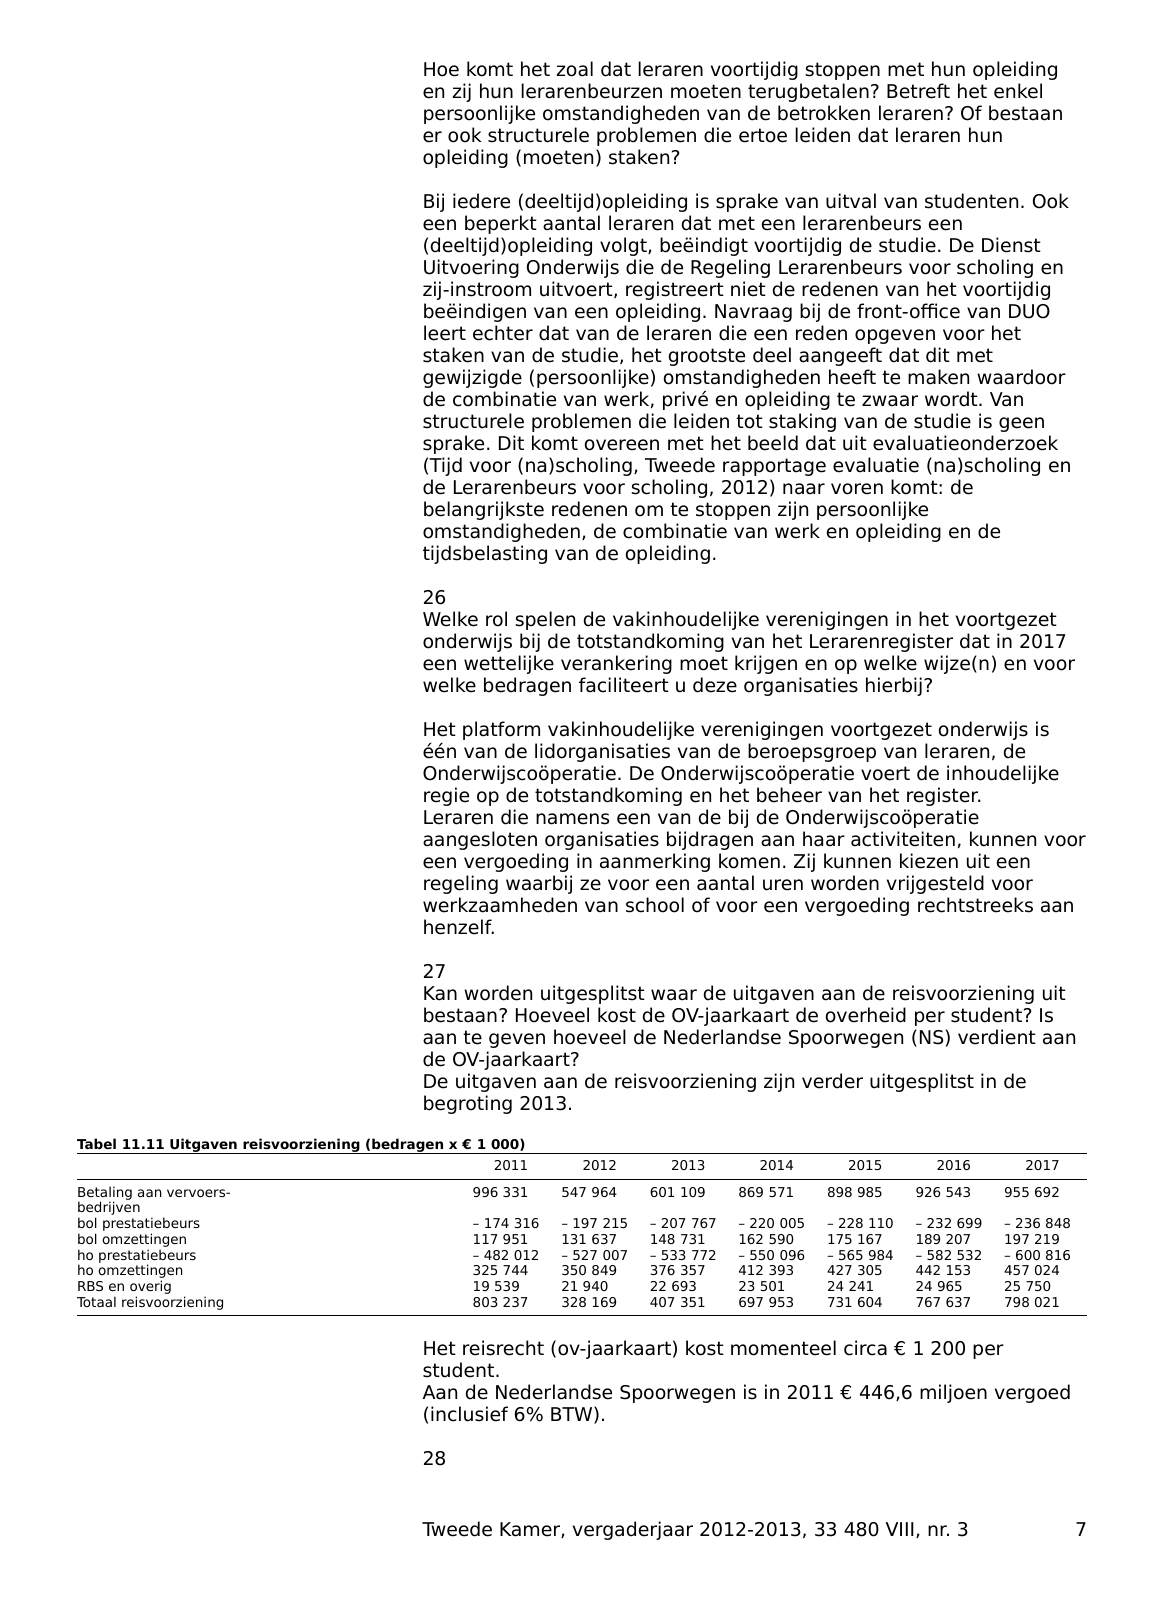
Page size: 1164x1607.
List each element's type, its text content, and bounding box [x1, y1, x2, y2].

table_cell 731 604 [821, 1295, 909, 1315]
table_header Tabel 11.11 Uitgaven reisvoorziening (bedragen x € 1 000) [77, 1137, 1087, 1152]
table_cell 955 692 [998, 1180, 1087, 1216]
table_cell 23 501 [732, 1279, 821, 1294]
table_cell 407 351 [644, 1295, 732, 1315]
table_cell 442 153 [909, 1263, 998, 1279]
table_cell 2015 [821, 1154, 909, 1179]
table_cell 601 109 [644, 1180, 732, 1216]
table_cell Totaal reisvoorziening [77, 1295, 466, 1315]
text Bij iedere (deeltijd)opleiding is sprake van uitval van studenten. Ook een beperkt aantal leraren dat met een lerarenbeurs een (deeltijd)opleiding volgt, beëindigt voortijdig de studie. De Dienst Uitvoering Onderwijs die de Regeling Lerarenbeurs voor scholing en zij-instroom uitvoert, registreert niet de redenen van het voortijdig beëindigen van een opleiding. Navraag bij de front-office van DUO leert echter dat van de leraren die een reden opgeven voor het staken van de studie, het grootste deel aangeeft dat dit met gewijzigde (persoonlijke) omstandigheden heeft te maken waardoor de combinatie van werk, privé en opleiding te zwaar wordt. Van structurele problemen die leiden tot staking van de studie is geen sprake. Dit komt overeen met het beeld dat uit evaluatieonderzoek (Tijd voor (na)scholing, Tweede rapportage evaluatie (na)scholing en de Lerarenbeurs voor scholing, 2012) naar voren komt: de belangrijkste redenen om te stoppen zijn persoonlijke omstandigheden, de combinatie van werk en opleiding en de tijdsbelasting van de opleiding. [422, 191, 1087, 565]
table_cell 996 331 [466, 1180, 555, 1216]
table_cell 869 571 [732, 1180, 821, 1216]
table_cell Betaling aan vervoers- bedrijven [77, 1180, 466, 1216]
table_cell 798 021 [998, 1295, 1087, 1315]
table_cell – 232 699 [909, 1216, 998, 1232]
table_cell 2012 [555, 1154, 644, 1179]
text Het platform vakinhoudelijke verenigingen voortgezet onderwijs is één van de lidorganisaties van de beroepsgroep van leraren, de Onderwijscoöperatie. De Onderwijscoöperatie voert de inhoudelijke regie op de totstandkoming en het beheer van het register. [422, 719, 1087, 807]
table_cell 803 237 [466, 1295, 555, 1315]
table_cell 162 590 [732, 1232, 821, 1247]
table_cell 328 169 [555, 1295, 644, 1315]
text De uitgaven aan de reisvoorziening zijn verder uitgesplitst in de begroting 2013. [422, 1071, 1087, 1115]
table_cell ho omzettingen [77, 1263, 466, 1279]
table_cell 325 744 [466, 1263, 555, 1279]
text Leraren die namens een van de bij de Onderwijscoöperatie aangesloten organisaties bijdragen aan haar activiteiten, kunnen voor een vergoeding in aanmerking komen. Zij kunnen kiezen uit een regeling waarbij ze voor een aantal uren worden vrijgesteld voor werkzaamheden van school of voor een vergoeding rechtstreeks aan henzelf. [422, 807, 1087, 939]
text Hoe komt het zoal dat leraren voortijdig stoppen met hun opleiding en zij hun lerarenbeurzen moeten terugbetalen? Betreft het enkel persoonlijke omstandigheden van de betrokken leraren? Of bestaan er ook structurele problemen die ertoe leiden dat leraren hun opleiding (moeten) staken? [422, 59, 1087, 169]
text 27 [422, 961, 1087, 983]
table_cell 131 637 [555, 1232, 644, 1247]
table_cell [77, 1154, 466, 1179]
table_cell 2014 [732, 1154, 821, 1179]
table_cell 350 849 [555, 1263, 644, 1279]
table_cell 2011 [466, 1154, 555, 1179]
table_cell 457 024 [998, 1263, 1087, 1279]
table_cell 926 543 [909, 1180, 998, 1216]
table_cell – 197 215 [555, 1216, 644, 1232]
table_cell 22 693 [644, 1279, 732, 1294]
table_cell bol prestatiebeurs [77, 1216, 466, 1232]
table_cell – 582 532 [909, 1247, 998, 1263]
table_cell – 482 012 [466, 1247, 555, 1263]
table_cell 767 637 [909, 1295, 998, 1315]
table_cell 427 305 [821, 1263, 909, 1279]
text 26 [422, 587, 1087, 609]
table_cell 189 207 [909, 1232, 998, 1247]
table_cell 2013 [644, 1154, 732, 1179]
table_cell – 600 816 [998, 1247, 1087, 1263]
table_cell – 565 984 [821, 1247, 909, 1263]
table_cell – 533 772 [644, 1247, 732, 1263]
table_cell – 207 767 [644, 1216, 732, 1232]
table_cell 21 940 [555, 1279, 644, 1294]
table_cell – 174 316 [466, 1216, 555, 1232]
table_cell – 220 005 [732, 1216, 821, 1232]
table_cell RBS en overig [77, 1279, 466, 1294]
text 28 [422, 1448, 1087, 1470]
table_cell 24 965 [909, 1279, 998, 1294]
table_cell 376 357 [644, 1263, 732, 1279]
table_cell 2017 [998, 1154, 1087, 1179]
table_cell – 236 848 [998, 1216, 1087, 1232]
table_cell 2016 [909, 1154, 998, 1179]
table_cell 547 964 [555, 1180, 644, 1216]
table_cell 25 750 [998, 1279, 1087, 1294]
table_cell – 228 110 [821, 1216, 909, 1232]
table_cell 148 731 [644, 1232, 732, 1247]
table_cell – 550 096 [732, 1247, 821, 1263]
table_cell 697 953 [732, 1295, 821, 1315]
table_cell 197 219 [998, 1232, 1087, 1247]
table_cell 24 241 [821, 1279, 909, 1294]
text Welke rol spelen de vakinhoudelijke verenigingen in het voortgezet onderwijs bij de totstandkoming van het Lerarenregister dat in 2017 een wettelijke verankering moet krijgen en op welke wijze(n) en voor welke bedragen faciliteert u deze organisaties hierbij? [422, 609, 1087, 697]
table_cell 412 393 [732, 1263, 821, 1279]
table_cell 898 985 [821, 1180, 909, 1216]
text Het reisrecht (ov-jaarkaart) kost momenteel circa € 1 200 per student. [422, 1338, 1087, 1382]
table_cell ho prestatiebeurs [77, 1247, 466, 1263]
table_cell – 527 007 [555, 1247, 644, 1263]
table_cell bol omzettingen [77, 1232, 466, 1247]
table_cell 175 167 [821, 1232, 909, 1247]
table_cell 19 539 [466, 1279, 555, 1294]
text Kan worden uitgesplitst waar de uitgaven aan de reisvoorziening uit bestaan? Hoeveel kost de OV-jaarkaart de overheid per student? Is aan te geven hoeveel de Nederlandse Spoorwegen (NS) verdient aan de OV-jaarkaart? [422, 983, 1087, 1071]
table_cell 117 951 [466, 1232, 555, 1247]
text Aan de Nederlandse Spoorwegen is in 2011 € 446,6 miljoen vergoed (inclusief 6% BTW). [422, 1382, 1087, 1426]
